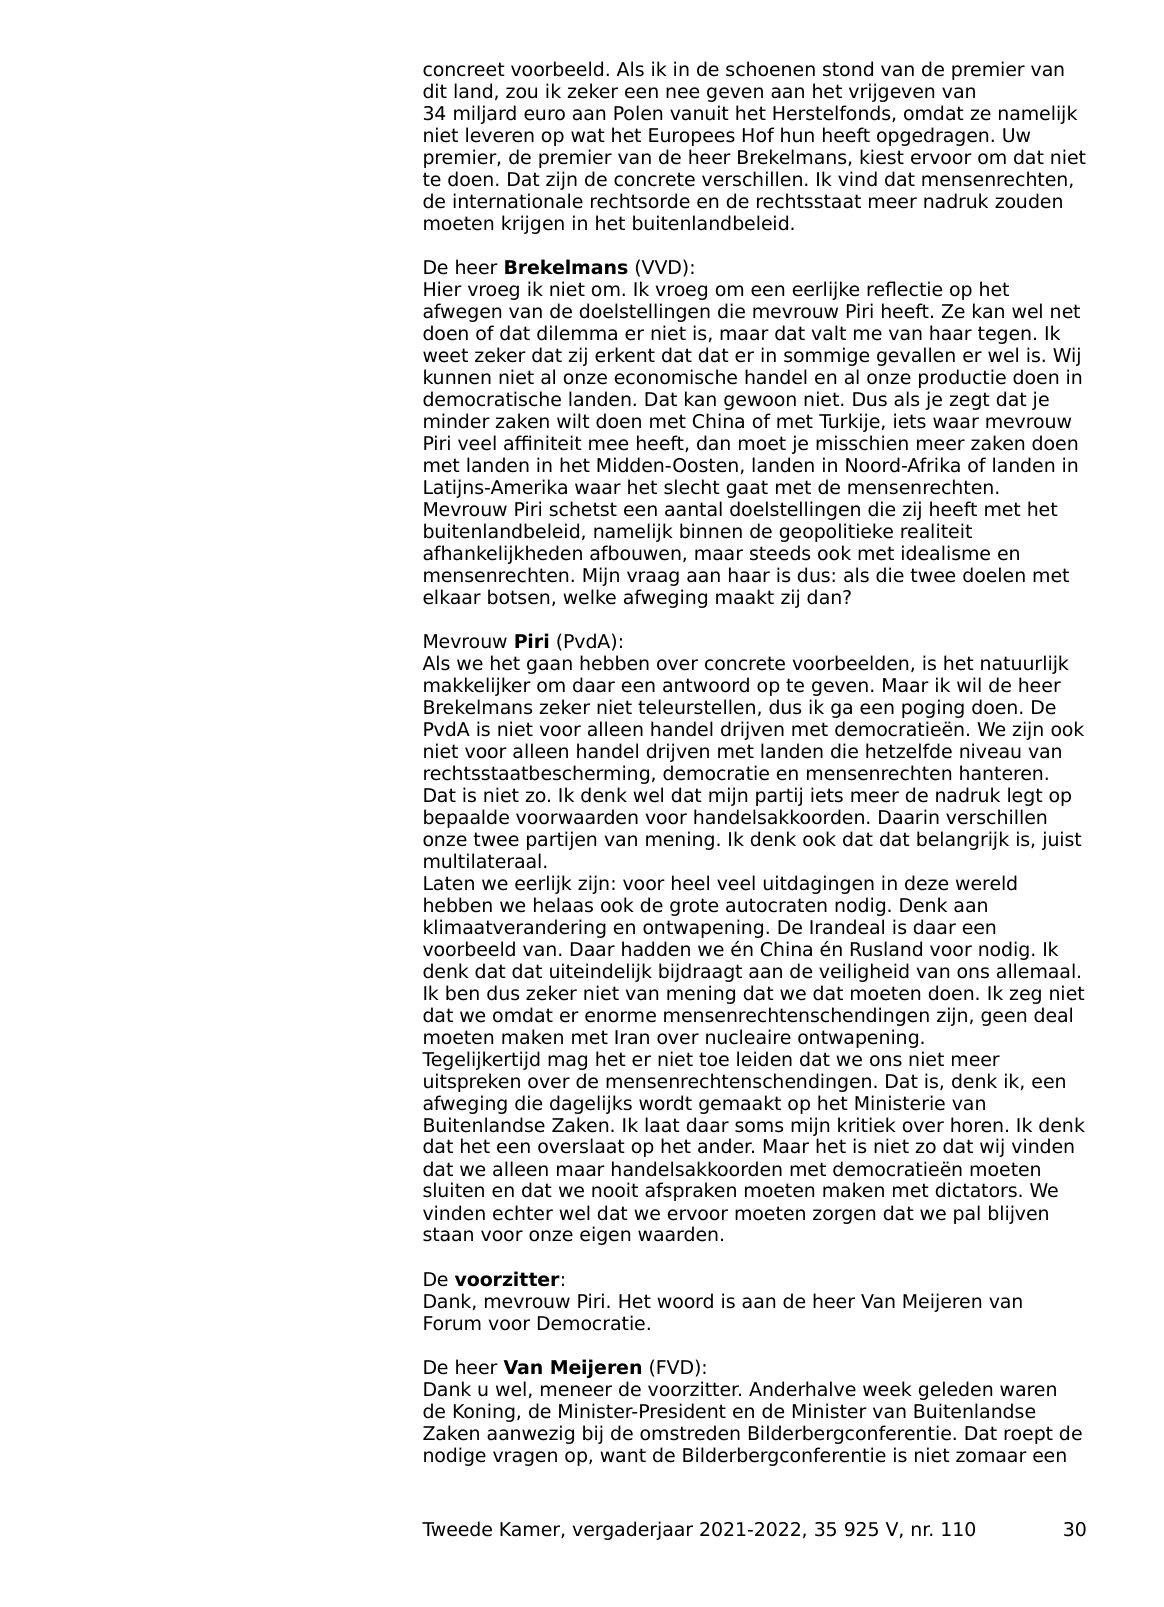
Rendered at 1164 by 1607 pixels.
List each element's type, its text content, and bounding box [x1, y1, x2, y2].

text Dank, mevrouw Piri. Het woord is aan de heer Van Meijeren van Forum voor Democratie. [422, 1291, 1087, 1334]
text De voorzitter: [422, 1268, 1087, 1291]
text Dank u wel, meneer de voorzitter. Anderhalve week geleden waren de Koning, de Minister-President en de Minister van Buitenlandse Zaken aanwezig bij de omstreden Bilderbergconferentie. Dat roept de nodige vragen op, want de Bilderbergconferentie is niet zomaar een [422, 1379, 1087, 1467]
text Als we het gaan hebben over concrete voorbeelden, is het natuurlijk makkelijker om daar een antwoord op te geven. Maar ik wil de heer Brekelmans zeker niet teleurstellen, dus ik ga een poging doen. De PvdA is niet voor alleen handel drijven met democratieën. We zijn ook niet voor alleen handel drijven met landen die hetzelfde niveau van rechtsstaatbescherming, democratie en mensenrechten hanteren. Dat is niet zo. Ik denk wel dat mijn partij iets meer de nadruk legt op bepaalde voorwaarden voor handelsakkoorden. Daarin verschillen onze twee partijen van mening. Ik denk ook dat dat belangrijk is, juist multilateraal. [422, 653, 1087, 873]
text De heer Van Meijeren (FVD): [422, 1357, 1087, 1379]
text Mevrouw Piri (PvdA): [422, 631, 1087, 653]
text De heer Brekelmans (VVD): [422, 257, 1087, 279]
text Laten we eerlijk zijn: voor heel veel uitdagingen in deze wereld hebben we helaas ook de grote autocraten nodig. Denk aan klimaatverandering en ontwapening. De Irandeal is daar een voorbeeld van. Daar hadden we én China én Rusland voor nodig. Ik denk dat dat uiteindelijk bijdraagt aan de veiligheid van ons allemaal. Ik ben dus zeker niet van mening dat we dat moeten doen. Ik zeg niet dat we omdat er enorme mensenrechtenschendingen zijn, geen deal moeten maken met Iran over nucleaire ontwapening. [422, 873, 1087, 1048]
text concreet voorbeeld. Als ik in de schoenen stond van de premier van dit land, zou ik zeker een nee geven aan het vrijgeven van 34 miljard euro aan Polen vanuit het Herstelfonds, omdat ze namelijk niet leveren op wat het Europees Hof hun heeft opgedragen. Uw premier, de premier van de heer Brekelmans, kiest ervoor om dat niet te doen. Dat zijn de concrete verschillen. Ik vind dat mensenrechten, de internationale rechtsorde en de rechtsstaat meer nadruk zouden moeten krijgen in het buitenlandbeleid. [422, 59, 1087, 235]
text Tegelijkertijd mag het er niet toe leiden dat we ons niet meer uitspreken over de mensenrechtenschendingen. Dat is, denk ik, een afweging die dagelijks wordt gemaakt op het Ministerie van Buitenlandse Zaken. Ik laat daar soms mijn kritiek over horen. Ik denk dat het een overslaat op het ander. Maar het is niet zo dat wij vinden dat we alleen maar handelsakkoorden met democratieën moeten sluiten en dat we nooit afspraken moeten maken met dictators. We vinden echter wel dat we ervoor moeten zorgen dat we pal blijven staan voor onze eigen waarden. [422, 1048, 1087, 1246]
text Hier vroeg ik niet om. Ik vroeg om een eerlijke reflectie op het afwegen van de doelstellingen die mevrouw Piri heeft. Ze kan wel net doen of dat dilemma er niet is, maar dat valt me van haar tegen. Ik weet zeker dat zij erkent dat dat er in sommige gevallen er wel is. Wij kunnen niet al onze economische handel en al onze productie doen in democratische landen. Dat kan gewoon niet. Dus als je zegt dat je minder zaken wilt doen met China of met Turkije, iets waar mevrouw Piri veel affiniteit mee heeft, dan moet je misschien meer zaken doen met landen in het Midden-Oosten, landen in Noord-Afrika of landen in Latijns-Amerika waar het slecht gaat met de mensenrechten. Mevrouw Piri schetst een aantal doelstellingen die zij heeft met het buitenlandbeleid, namelijk binnen de geopolitieke realiteit afhankelijkheden afbouwen, maar steeds ook met idealisme en mensenrechten. Mijn vraag aan haar is dus: als die twee doelen met elkaar botsen, welke afweging maakt zij dan? [422, 279, 1087, 609]
